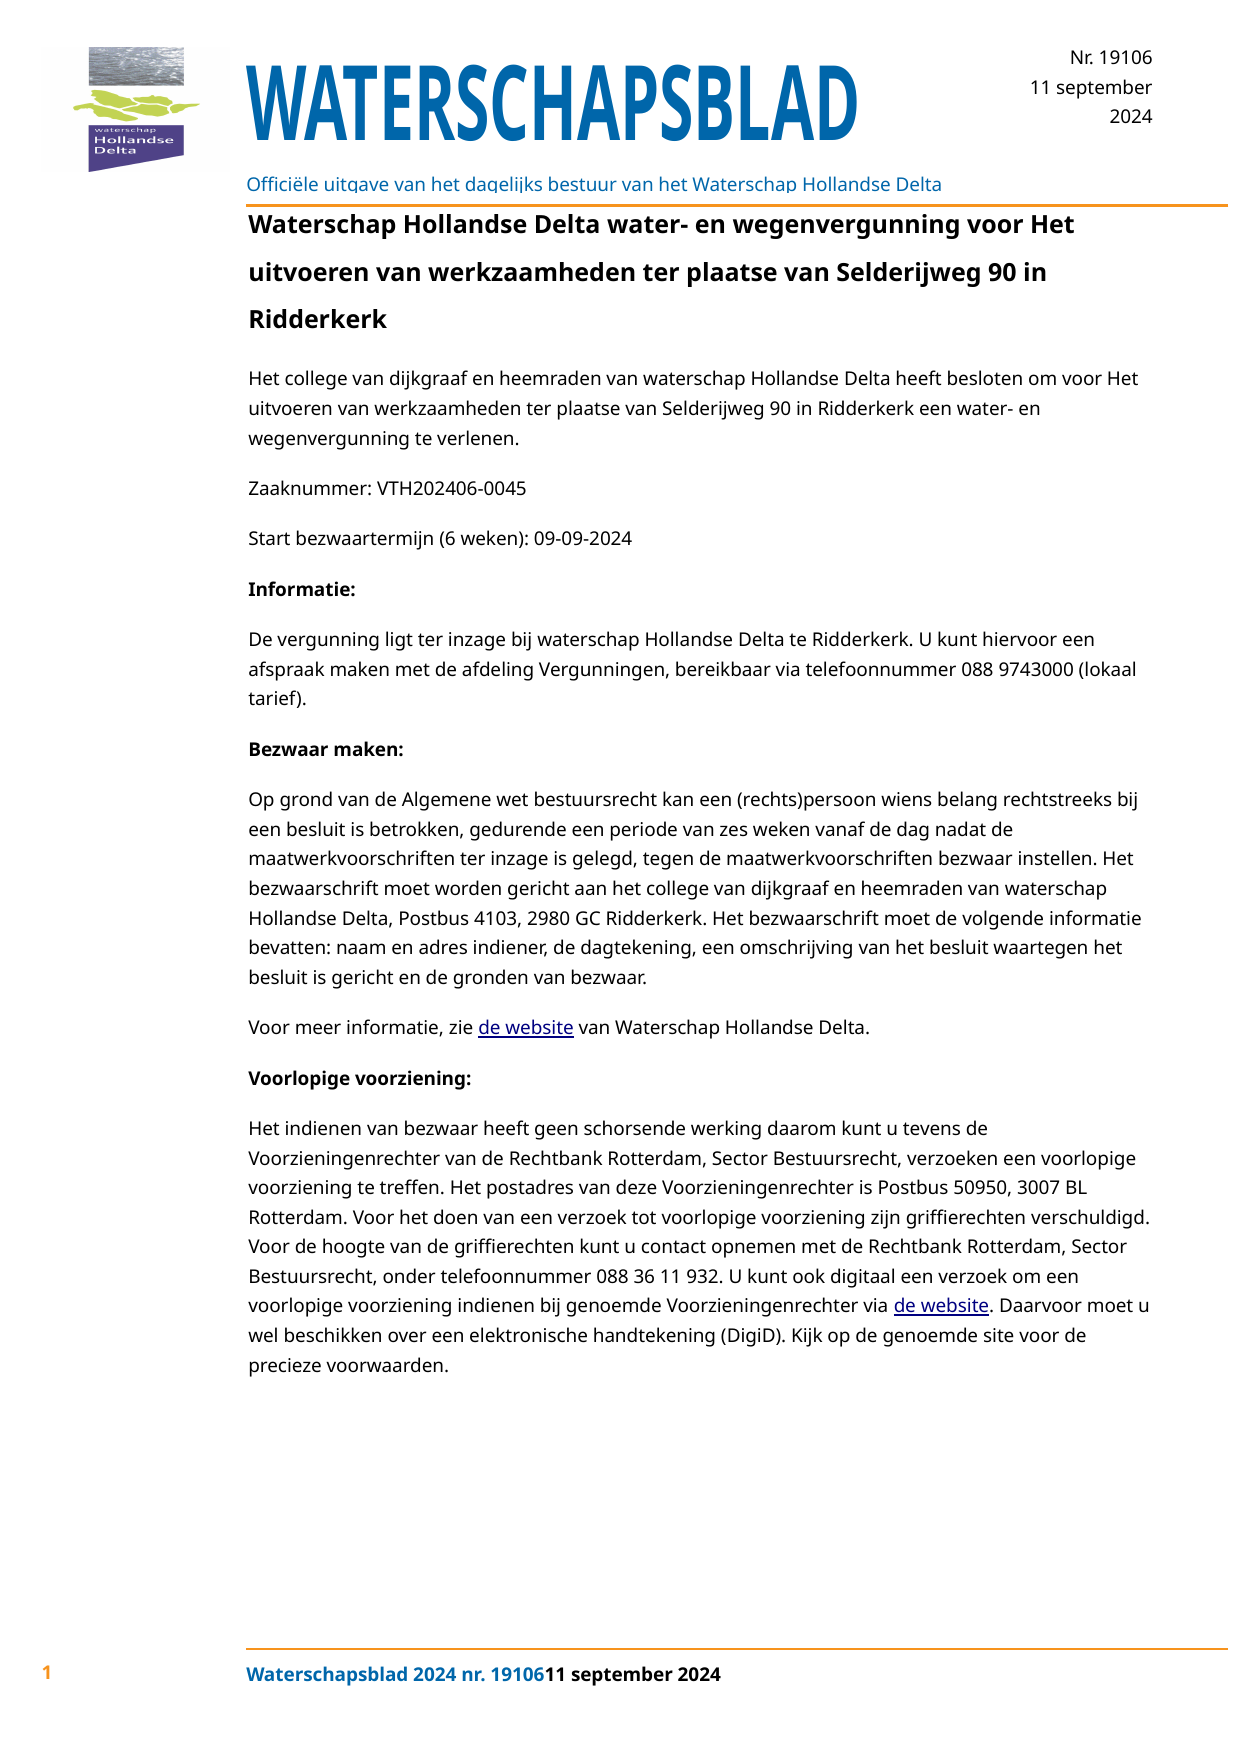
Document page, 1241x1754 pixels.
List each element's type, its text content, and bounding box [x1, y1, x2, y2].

text Voorlopige voorziening: [248, 1065, 1152, 1090]
picture [41, 47, 231, 172]
text Het indienen van bezwaar heeft geen schorsende werking daarom kunt u tevens de Voorzieningenrechter van de Rechtbank Rotterdam, Sector Bestuursrecht, verzoeken een voorlopige voorziening te treffen. Het postadres van deze Voorzieningenrechter is Postbus 50950, 3007 BL Rotterdam. Voor het doen van een verzoek tot voorlopige voorziening zijn griffierechten verschuldigd. Voor de hoogte van de griffierechten kunt u contact opnemen met de Rechtbank Rotterdam, Sector Bestuursrecht, onder telefoonnummer 088 36 11 932. U kunt ook digitaal een verzoek om een voorlopige voorziening indienen bij genoemde Voorzieningenrechter via de website. Daarvoor moet u wel beschikken over een elektronische handtekening (DigiD). Kijk op de genoemde site voor de precieze voorwaarden. [248, 1115, 1152, 1377]
text Waterschap Hollandse Delta water- en wegenvergunning voor Het uitvoeren van werkzaamheden ter plaatse van Selderijweg 90 in Ridderkerk [248, 207, 1152, 336]
text Informatie: [248, 576, 1152, 602]
text Bezwaar maken: [248, 736, 1152, 762]
text Zaaknummer: VTH202406-0045 [248, 475, 1152, 501]
text Voor meer informatie, zie de website van Waterschap Hollandse Delta. [248, 1014, 1152, 1040]
text Het college van dijkgraaf en heemraden van waterschap Hollandse Delta heeft besloten om voor Het uitvoeren van werkzaamheden ter plaatse van Selderijweg 90 in Ridderkerk een water- en wegenvergunning te verlenen. [248, 366, 1152, 450]
text Op grond van de Algemene wet bestuursrecht kan een (rechts)persoon wiens belang rechtstreeks bij een besluit is betrokken, gedurende een periode van zes weken vanaf de dag nadat de maatwerkvoorschriften ter inzage is gelegd, tegen de maatwerkvoorschriften bezwaar instellen. Het bezwaarschrift moet worden gericht aan het college van dijkgraaf en heemraden van waterschap Hollandse Delta, Postbus 4103, 2980 GC Ridderkerk. Het bezwaarschrift moet de volgende informatie bevatten: naam en adres indiener, de dagtekening, een omschrijving van het besluit waartegen het besluit is gericht en de gronden van bezwaar. [248, 786, 1152, 989]
text De vergunning ligt ter inzage bij waterschap Hollandse Delta te Ridderkerk. U kunt hiervoor een afspraak maken met de afdeling Vergunningen, bereikbaar via telefoonnummer 088 9743000 (lokaal tarief). [248, 626, 1152, 711]
text Start bezwaartermijn (6 weken): 09-09-2024 [248, 526, 1152, 551]
